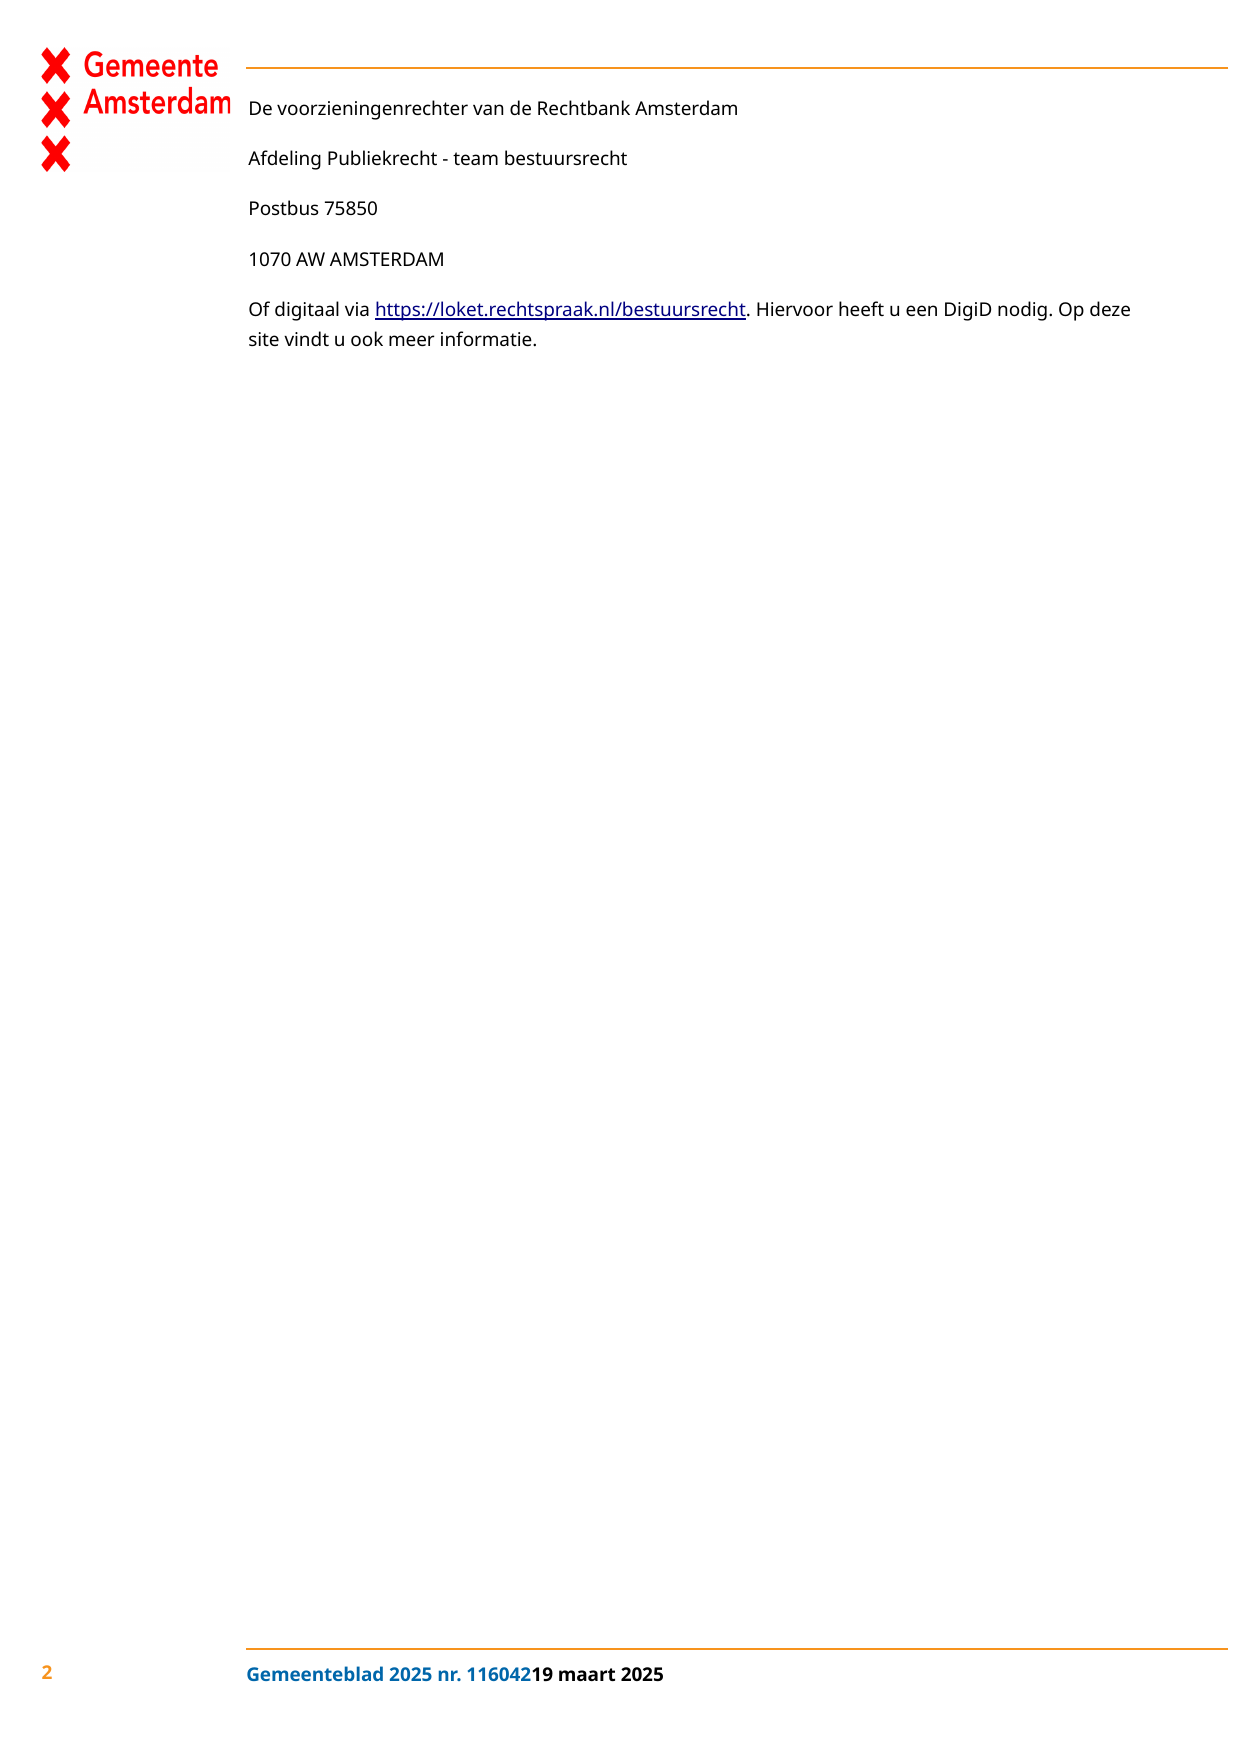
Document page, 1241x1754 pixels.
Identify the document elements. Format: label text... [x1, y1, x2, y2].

picture [41, 47, 231, 172]
text Of digitaal via https://loket.rechtspraak.nl/bestuursrecht. Hiervoor heeft u een DigiD nodig. Op deze site vindt u ook meer informatie. [248, 296, 1152, 352]
text 1070 AW AMSTERDAM [248, 246, 1152, 272]
text De voorzieningenrechter van de Rechtbank Amsterdam [248, 95, 1152, 121]
text Afdeling Publiekrecht - team bestuursrecht [248, 145, 1152, 171]
text Postbus 75850 [248, 196, 1152, 221]
